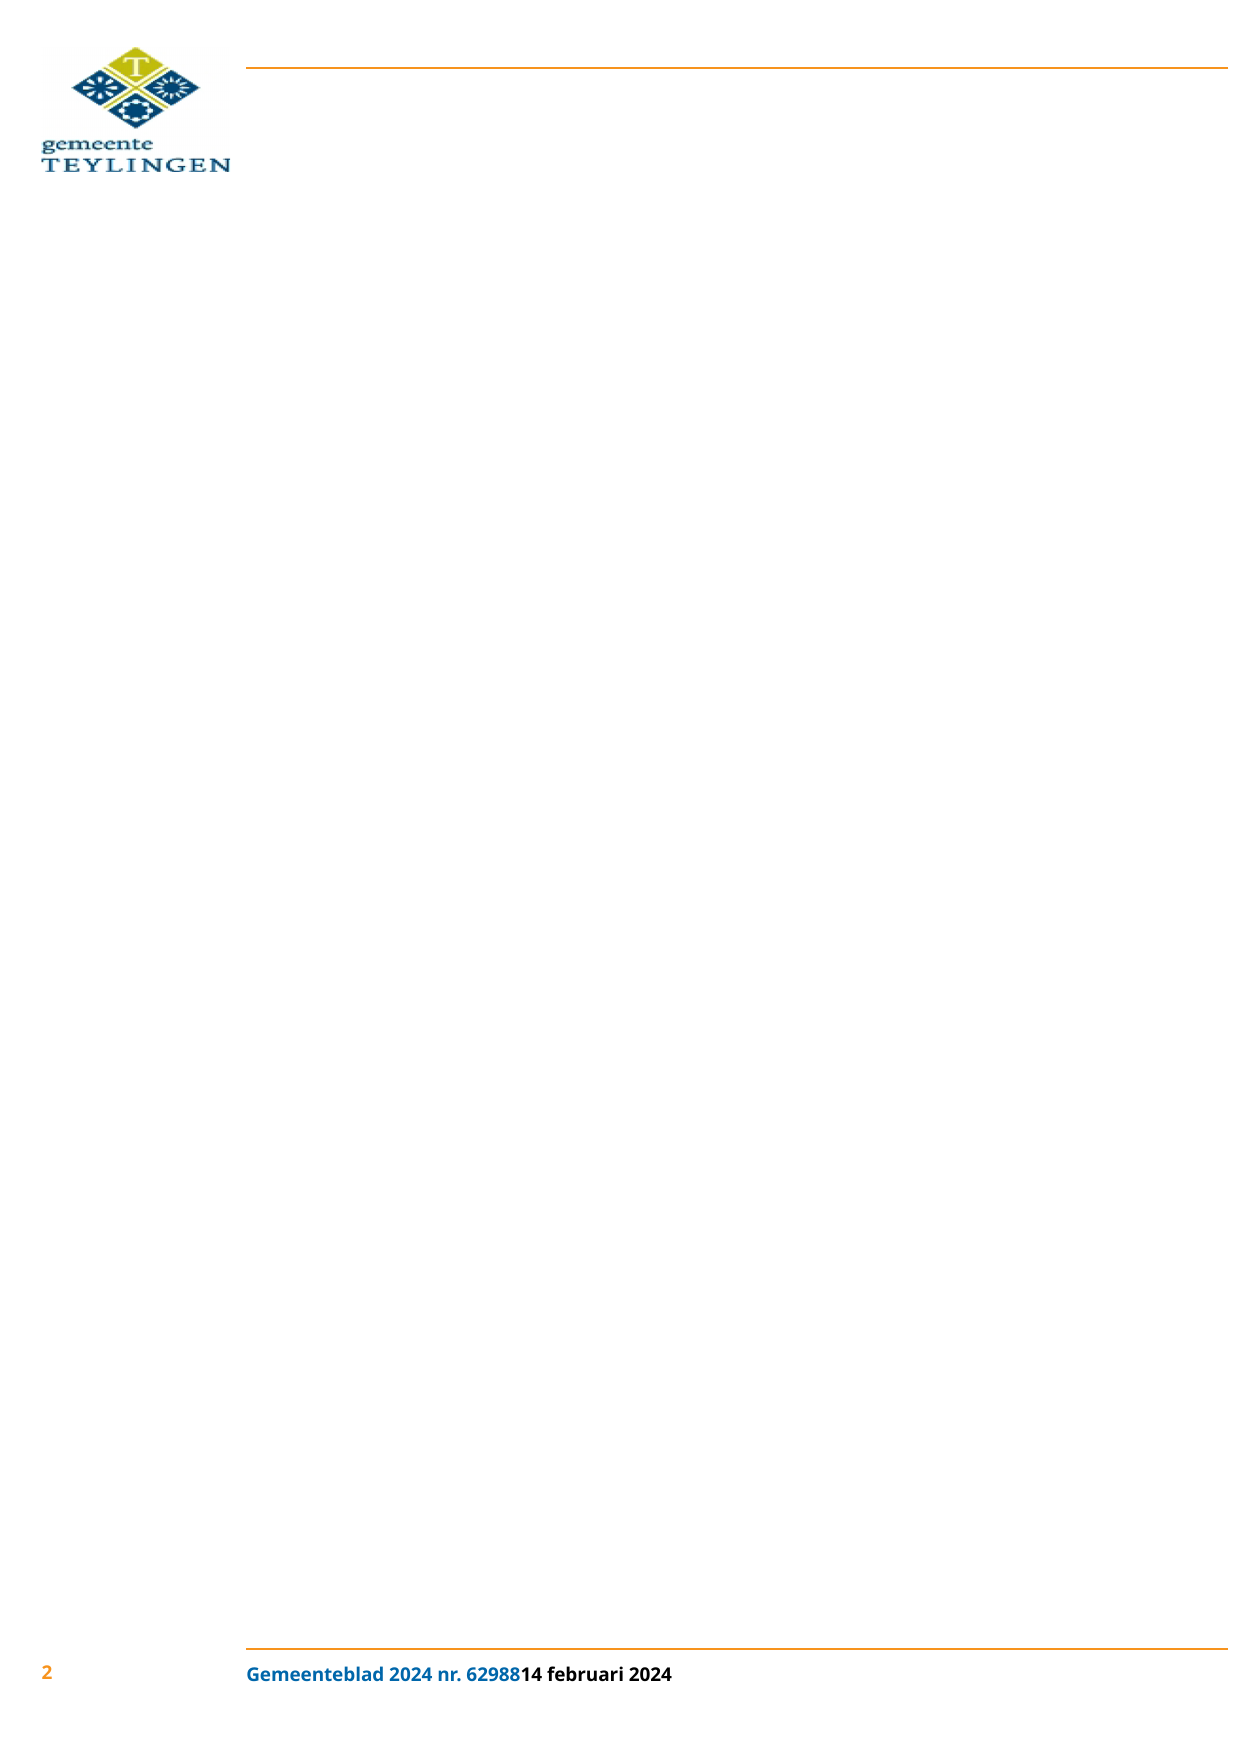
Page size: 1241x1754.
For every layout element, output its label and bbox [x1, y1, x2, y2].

picture [41, 47, 231, 172]
